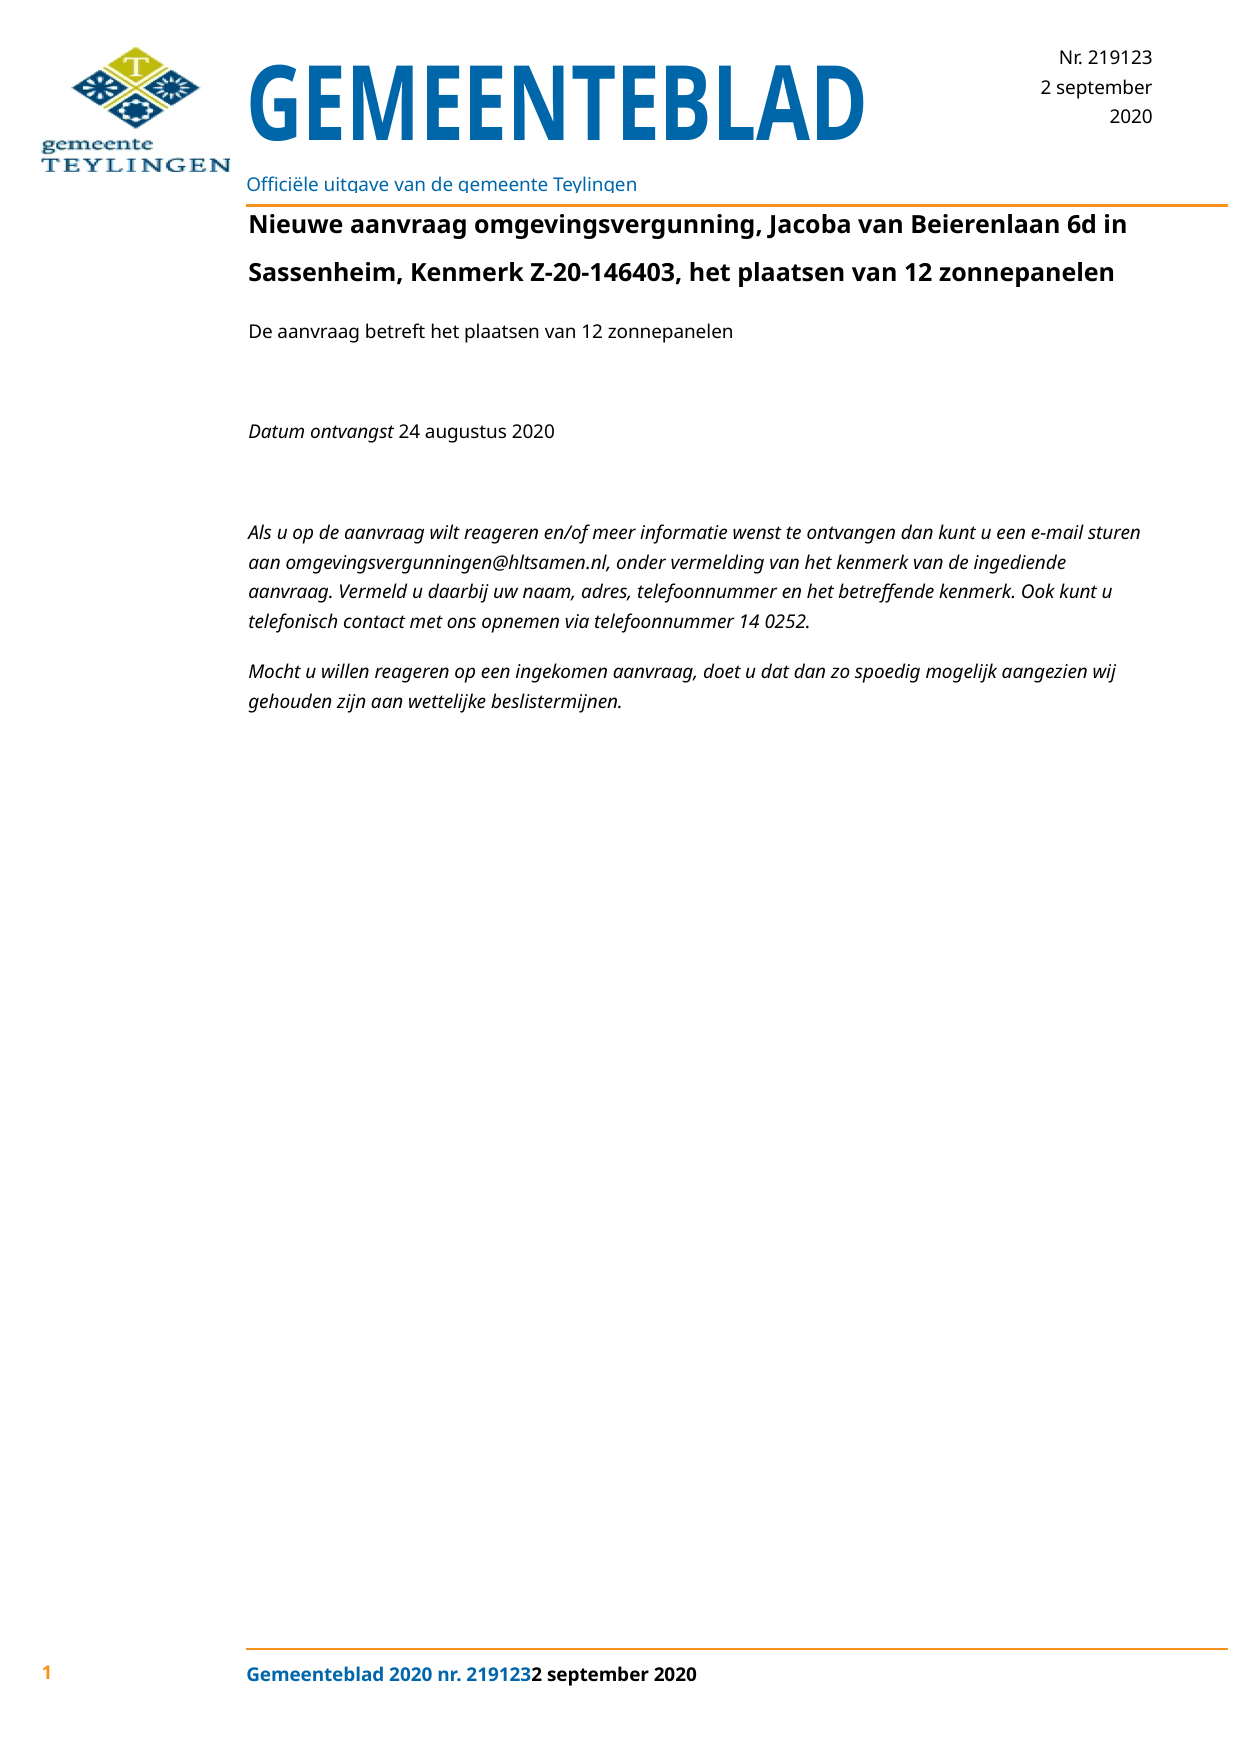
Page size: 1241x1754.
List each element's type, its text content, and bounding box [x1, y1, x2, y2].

picture [41, 47, 231, 172]
text Mocht u willen reageren op een ingekomen aanvraag, doet u dat dan zo spoedig mogelijk aangezien wij gehouden zijn aan wettelijke beslistermijnen. [248, 659, 1152, 714]
text Datum ontvangst 24 augustus 2020 [248, 419, 1152, 444]
text De aanvraag betreft het plaatsen van 12 zonnepanelen [248, 318, 1152, 344]
text Nieuwe aanvraag omgevingsvergunning, Jacoba van Beierenlaan 6d in Sassenheim, Kenmerk Z-20-146403, het plaatsen van 12 zonnepanelen [248, 207, 1152, 288]
text Als u op de aanvraag wilt reageren en/of meer informatie wenst te ontvangen dan kunt u een e-mail sturen aan omgevingsvergunningen@hltsamen.nl, onder vermelding van het kenmerk van de ingediende aanvraag. Vermeld u daarbij uw naam, adres, telefoonnummer en het betreffende kenmerk. Ook kunt u telefonisch contact met ons opnemen via telefoonnummer 14 0252. [248, 519, 1152, 634]
